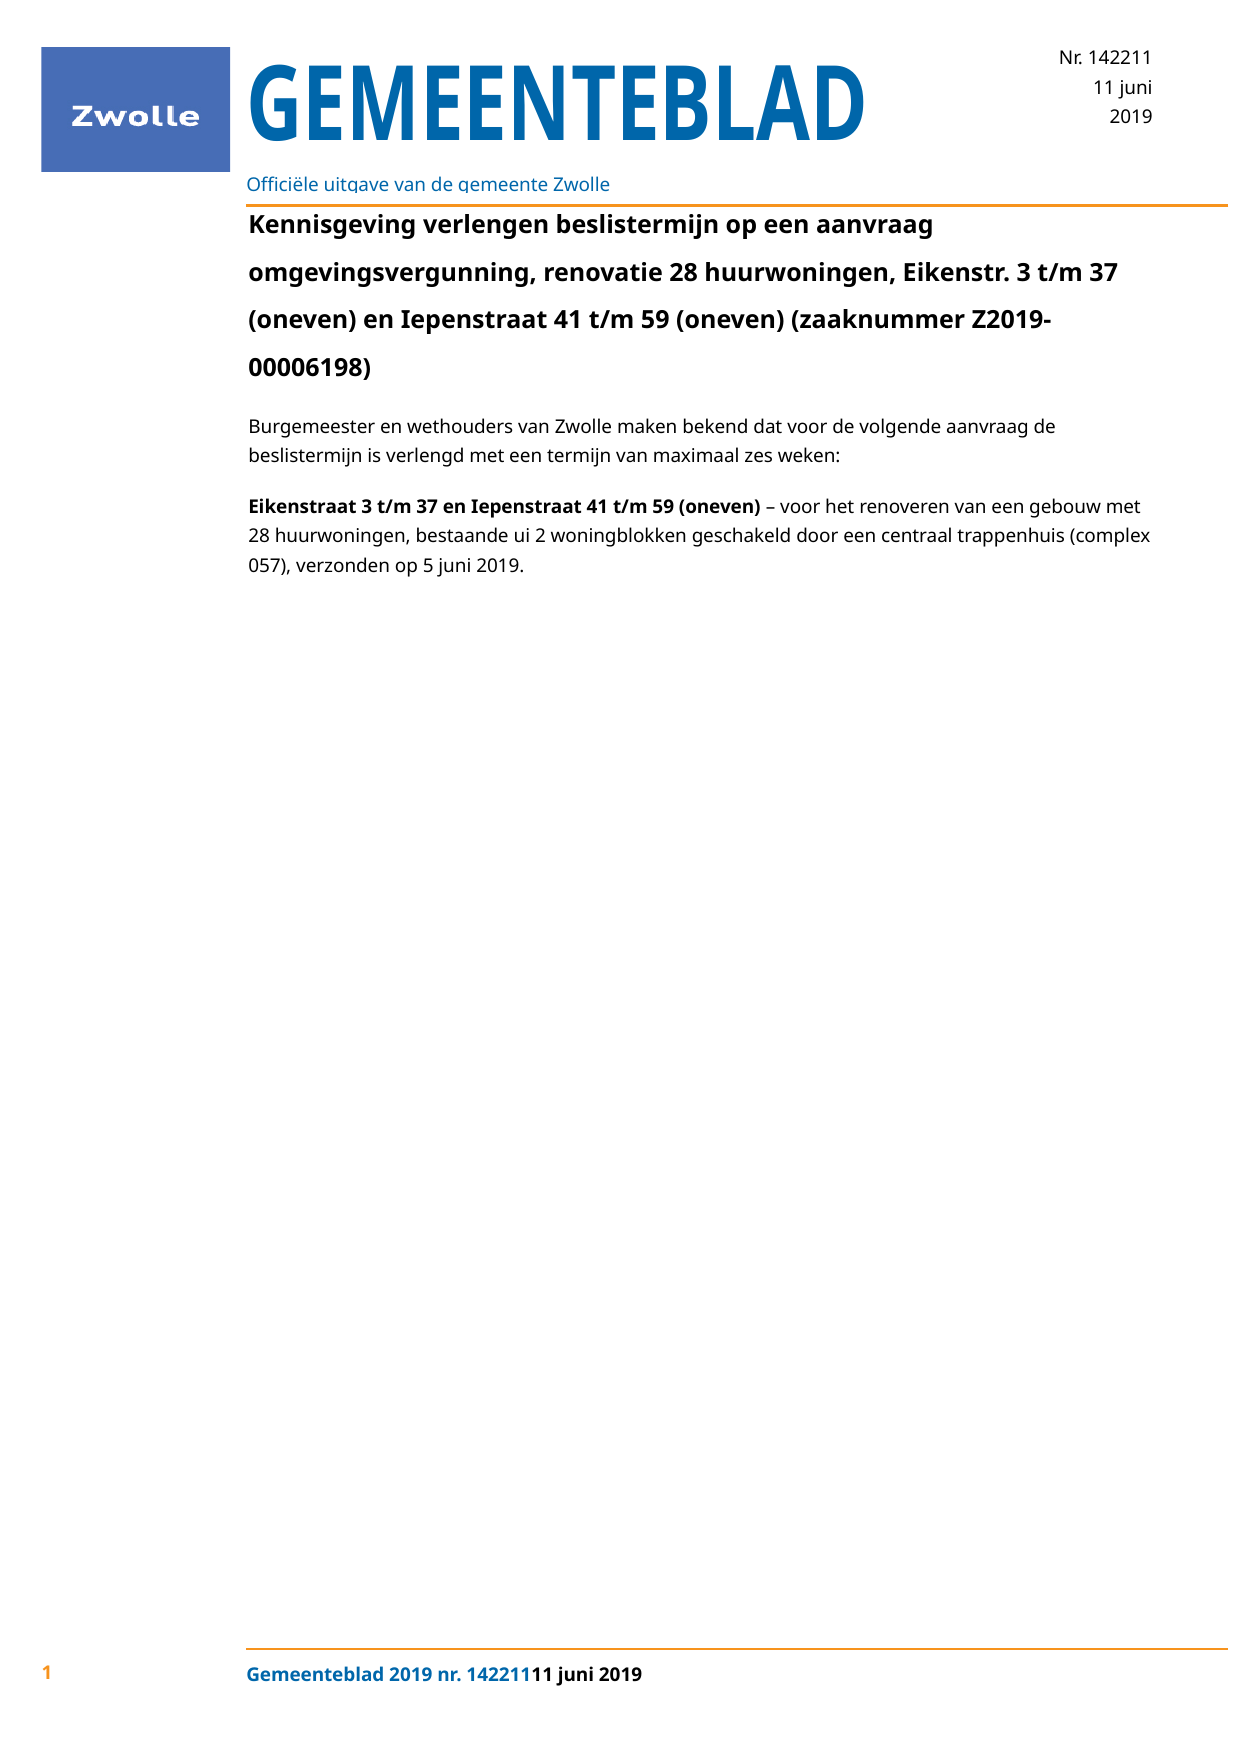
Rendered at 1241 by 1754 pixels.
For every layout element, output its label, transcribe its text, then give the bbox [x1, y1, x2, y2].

text Kennisgeving verlengen beslistermijn op een aanvraag omgevingsvergunning, renovatie 28 huurwoningen, Eikenstr. 3 t/m 37 (oneven) en Iepenstraat 41 t/m 59 (oneven) (zaaknummer Z2019-00006198) [248, 207, 1152, 384]
text Burgemeester en wethouders van Zwolle maken bekend dat voor de volgende aanvraag de beslistermijn is verlengd met een termijn van maximaal zes weken: [248, 413, 1152, 468]
picture [41, 47, 231, 172]
text Eikenstraat 3 t/m 37 en Iepenstraat 41 t/m 59 (oneven) – voor het renoveren van een gebouw met 28 huurwoningen, bestaande ui 2 woningblokken geschakeld door een centraal trappenhuis (complex 057), verzonden op 5 juni 2019. [248, 493, 1152, 578]
